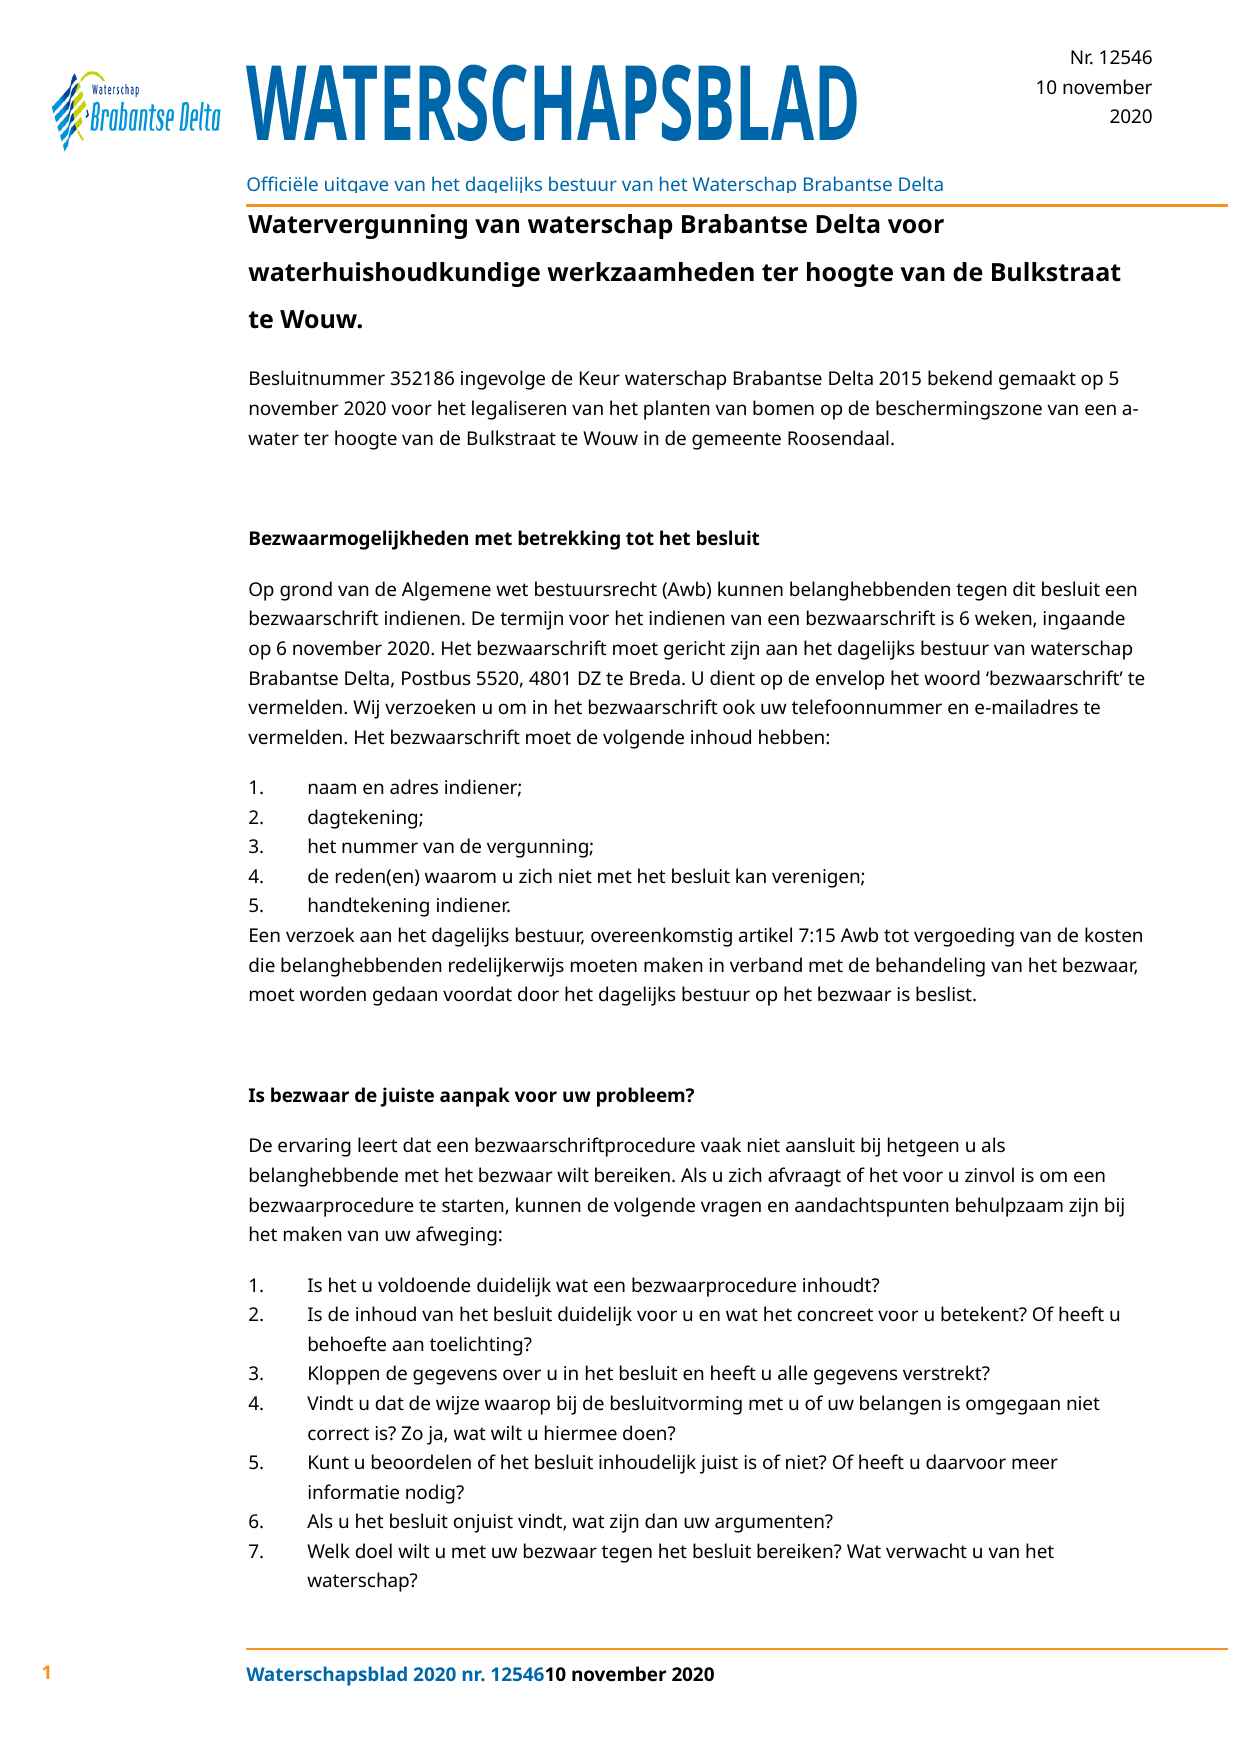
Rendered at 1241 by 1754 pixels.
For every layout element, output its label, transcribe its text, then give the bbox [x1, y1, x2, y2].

text De ervaring leert dat een bezwaarschriftprocedure vaak niet aansluit bij hetgeen u als belanghebbende met het bezwaar wilt bereiken. Als u zich afvraagt of het voor u zinvol is om een bezwaarprocedure te starten, kunnen de volgende vragen en aandachtspunten behulpzaam zijn bij het maken van uw afweging: [248, 1133, 1152, 1247]
text Besluitnummer 352186 ingevolge de Keur waterschap Brabantse Delta 2015 bekend gemaakt op 5 november 2020 voor het legaliseren van het planten van bomen op de beschermingszone van een a-water ter hoogte van de Bulkstraat te Wouw in de gemeente Roosendaal. [248, 366, 1152, 450]
list dagtekening; [248, 804, 1152, 829]
list Als u het besluit onjuist vindt, wat zijn dan uw argumenten? [248, 1508, 1152, 1534]
list handtekening indiener. [248, 893, 1152, 918]
text Is bezwaar de juiste aanpak voor uw probleem? [248, 1082, 1152, 1108]
list Kloppen de gegevens over u in het besluit en heeft u alle gegevens verstrekt? [248, 1361, 1152, 1386]
text Watervergunning van waterschap Brabantse Delta voor waterhuishoudkundige werkzaamheden ter hoogte van de Bulkstraat te Wouw. [248, 207, 1152, 336]
list het nummer van de vergunning; [248, 833, 1152, 859]
text Op grond van de Algemene wet bestuursrecht (Awb) kunnen belanghebbenden tegen dit besluit een bezwaarschrift indienen. De termijn voor het indienen van een bezwaarschrift is 6 weken, ingaande op 6 november 2020. Het bezwaarschrift moet gericht zijn aan het dagelijks bestuur van waterschap Brabantse Delta, Postbus 5520, 4801 DZ te Breda. U dient op de envelop het woord ‘bezwaarschrift’ te vermelden. Wij verzoeken u om in het bezwaarschrift ook uw telefoonnummer en e‑mailadres te vermelden. Het bezwaarschrift moet de volgende inhoud hebben: [248, 576, 1152, 749]
text Bezwaarmogelijkheden met betrekking tot het besluit [248, 526, 1152, 551]
list de reden(en) waarom u zich niet met het besluit kan verenigen; [248, 863, 1152, 889]
text Een verzoek aan het dagelijks bestuur, overeenkomstig artikel 7:15 Awb tot vergoeding van de kosten die belanghebbenden redelijkerwijs moeten maken in verband met de behandeling van het bezwaar, moet worden gedaan voordat door het dagelijks bestuur op het bezwaar is beslist. [248, 922, 1152, 1007]
list naam en adres indiener; [248, 774, 1152, 800]
list Is de inhoud van het besluit duidelijk voor u en wat het concreet voor u betekent? Of heeft u behoefte aan toelichting? [248, 1301, 1152, 1357]
list Vindt u dat de wijze waarop bij de besluitvorming met u of uw belangen is omgegaan niet correct is? Zo ja, wat wilt u hiermee doen? [248, 1390, 1152, 1445]
list Welk doel wilt u met uw bezwaar tegen het besluit bereiken? Wat verwacht u van het waterschap? [248, 1538, 1152, 1593]
list Is het u voldoende duidelijk wat een bezwaarprocedure inhoudt? [248, 1272, 1152, 1297]
picture [41, 47, 231, 172]
list Kunt u beoordelen of het besluit inhoudelijk juist is of niet? Of heeft u daarvoor meer informatie nodig? [248, 1449, 1152, 1504]
